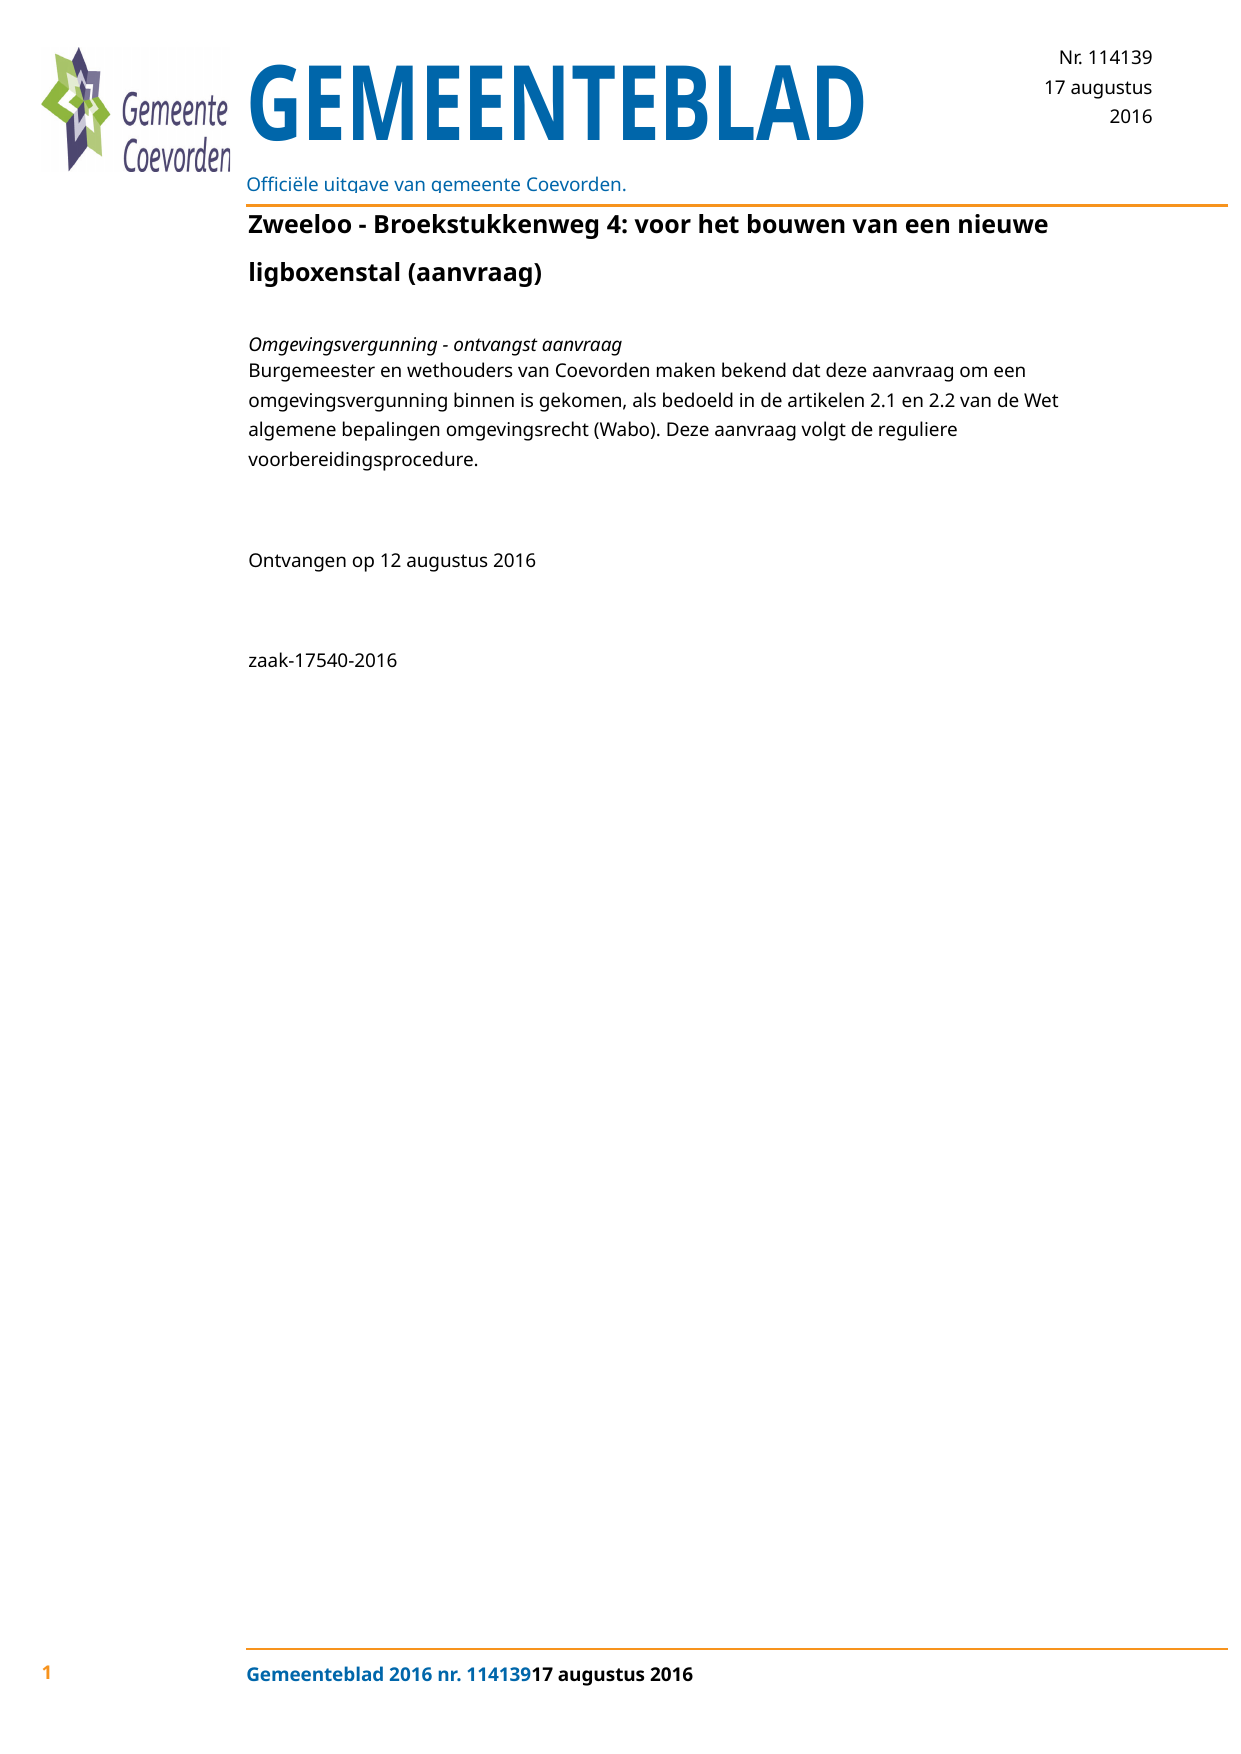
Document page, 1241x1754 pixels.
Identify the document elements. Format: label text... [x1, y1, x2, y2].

text Omgevingsvergunning - ontvangst aanvraag [248, 331, 1152, 357]
text Burgemeester en wethouders van Coevorden maken bekend dat deze aanvraag om een omgevingsvergunning binnen is gekomen, als bedoeld in de artikelen 2.1 en 2.2 van de Wet algemene bepalingen omgevingsrecht (Wabo). Deze aanvraag volgt de reguliere voorbereidingsprocedure. [248, 357, 1152, 472]
text Zweeloo - Broekstukkenweg 4: voor het bouwen van een nieuwe ligboxenstal (aanvraag) [248, 207, 1152, 288]
text Ontvangen op 12 augustus 2016 [248, 547, 1152, 572]
text zaak-17540-2016 [248, 648, 1152, 673]
picture [41, 47, 231, 172]
